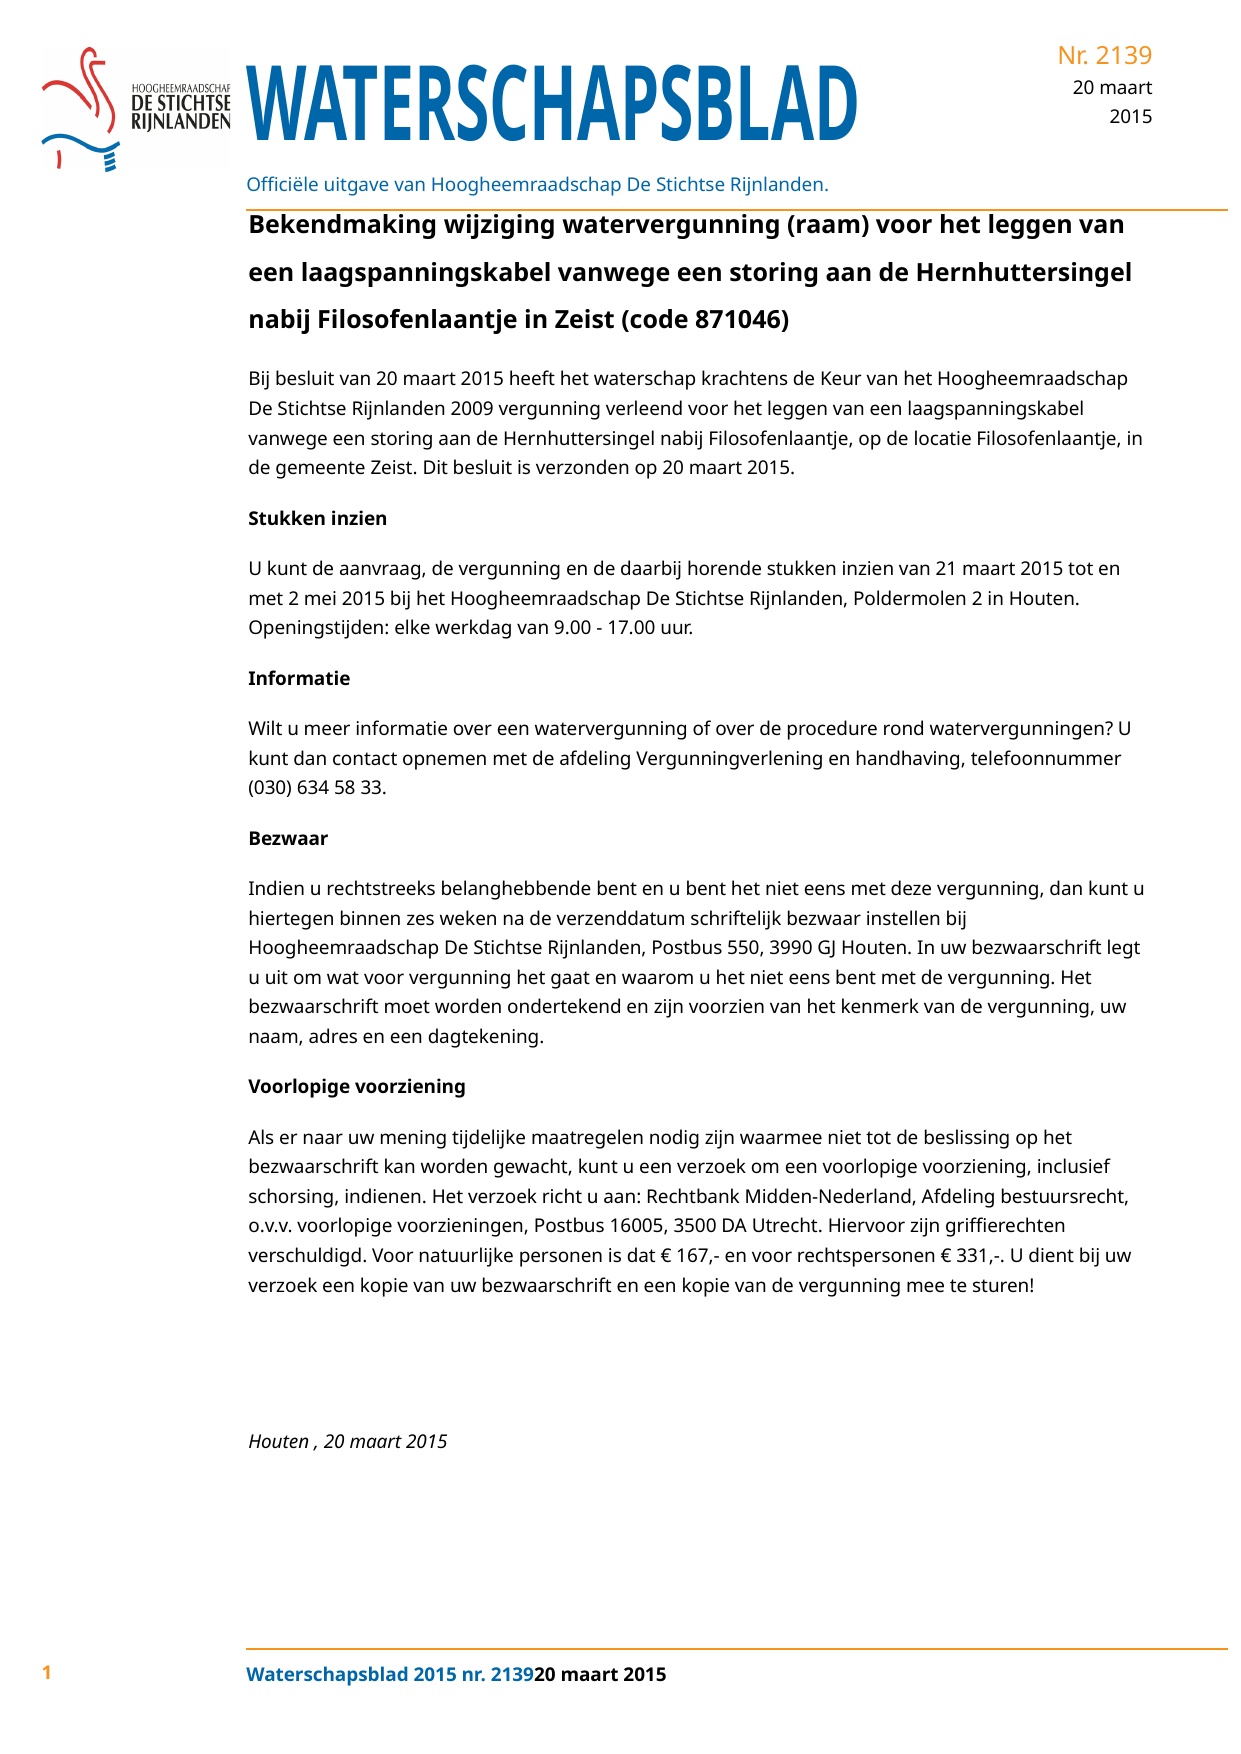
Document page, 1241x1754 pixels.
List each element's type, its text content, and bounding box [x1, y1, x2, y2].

text Indien u rechtstreeks belanghebbende bent en u bent het niet eens met deze vergunning, dan kunt u hiertegen binnen zes weken na de verzenddatum schriftelijk bezwaar instellen bij Hoogheemraadschap De Stichtse Rijnlanden, Postbus 550, 3990 GJ Houten. In uw bezwaarschrift legt u uit om wat voor vergunning het gaat en waarom u het niet eens bent met de vergunning. Het bezwaarschrift moet worden ondertekend en zijn voorzien van het kenmerk van de vergunning, uw naam, adres en een dagtekening. [248, 875, 1152, 1049]
text Houten , 20 maart 2015 [248, 1428, 1152, 1454]
text Bij besluit van 20 maart 2015 heeft het waterschap krachtens de Keur van het Hoogheemraadschap De Stichtse Rijnlanden 2009 vergunning verleend voor het leggen van een laagspanningskabel vanwege een storing aan de Hernhuttersingel nabij Filosofenlaantje, op de locatie Filosofenlaantje, in de gemeente Zeist. Dit besluit is verzonden op 20 maart 2015. [248, 366, 1152, 480]
text U kunt de aanvraag, de vergunning en de daarbij horende stukken inzien van 21 maart 2015 tot en met 2 mei 2015 bij het Hoogheemraadschap De Stichtse Rijnlanden, Poldermolen 2 in Houten. Openingstijden: elke werkdag van 9.00 - 17.00 uur. [248, 555, 1152, 640]
text Stukken inzien [248, 505, 1152, 530]
picture [41, 47, 231, 172]
text Informatie [248, 665, 1152, 690]
text Voorlopige voorziening [248, 1073, 1152, 1099]
text Wilt u meer informatie over een watervergunning of over de procedure rond watervergunningen? U kunt dan contact opnemen met de afdeling Vergunningverlening en handhaving, telefoonnummer (030) 634 58 33. [248, 715, 1152, 800]
text Bekendmaking wijziging watervergunning (raam) voor het leggen van een laagspanningskabel vanwege een storing aan de Hernhuttersingel nabij Filosofenlaantje in Zeist (code 871046) [248, 211, 1152, 336]
text Bezwaar [248, 825, 1152, 850]
text Als er naar uw mening tijdelijke maatregelen nodig zijn waarmee niet tot de beslissing op het bezwaarschrift kan worden gewacht, kunt u een verzoek om een voorlopige voorziening, inclusief schorsing, indienen. Het verzoek richt u aan: Rechtbank Midden-Nederland, Afdeling bestuursrecht, o.v.v. voorlopige voorzieningen, Postbus 16005, 3500 DA Utrecht. Hiervoor zijn griffierechten verschuldigd. Voor natuurlijke personen is dat € 167,- en voor rechtspersonen € 331,-. U dient bij uw verzoek een kopie van uw bezwaarschrift en een kopie van de vergunning mee te sturen! [248, 1124, 1152, 1297]
